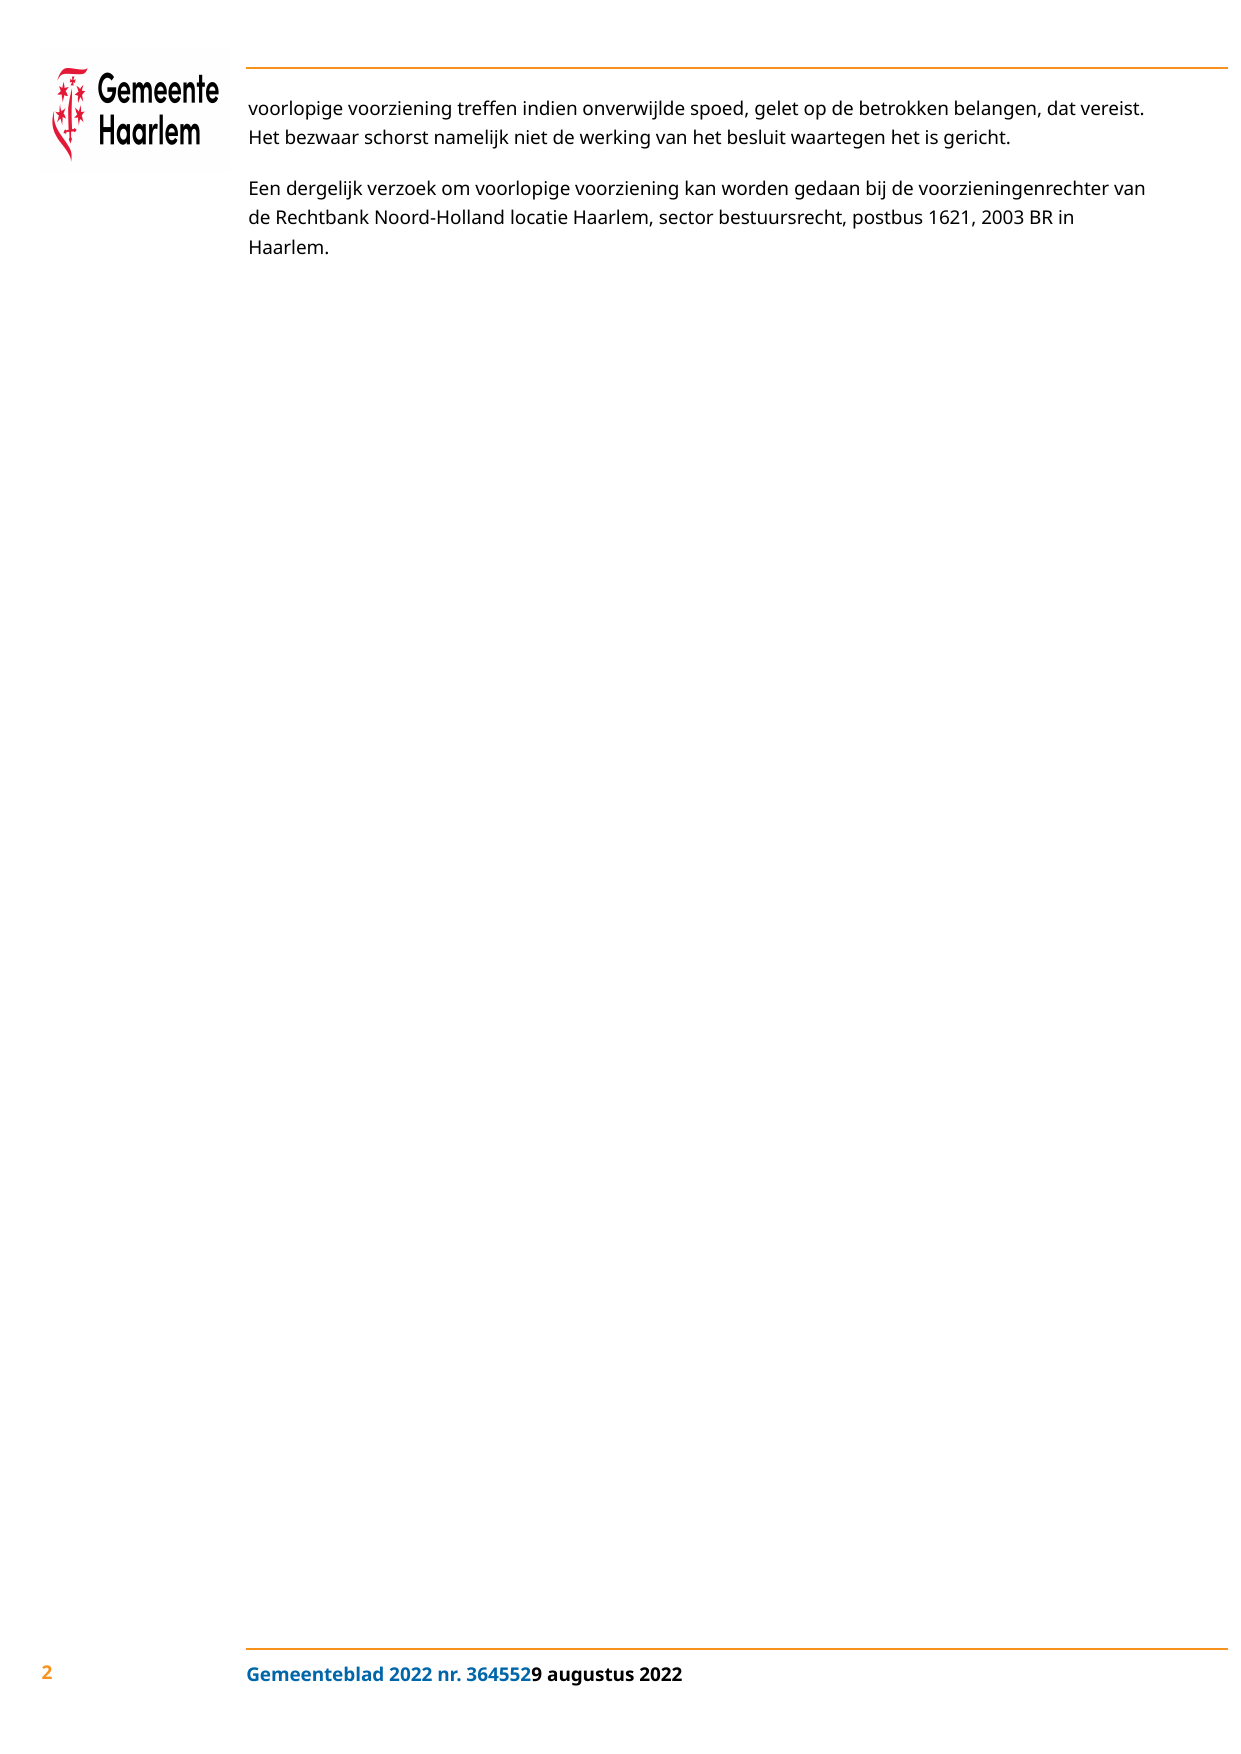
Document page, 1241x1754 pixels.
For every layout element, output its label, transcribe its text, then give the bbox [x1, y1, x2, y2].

picture [41, 47, 231, 172]
text voorlopige voorziening treffen indien onverwijlde spoed, gelet op de betrokken belangen, dat vereist. Het bezwaar schorst namelijk niet de werking van het besluit waartegen het is gericht. [248, 95, 1152, 150]
text Een dergelijk verzoek om voorlopige voorziening kan worden gedaan bij de voorzieningenrechter van de Rechtbank Noord-Holland locatie Haarlem, sector bestuursrecht, postbus 1621, 2003 BR in Haarlem. [248, 175, 1152, 260]
